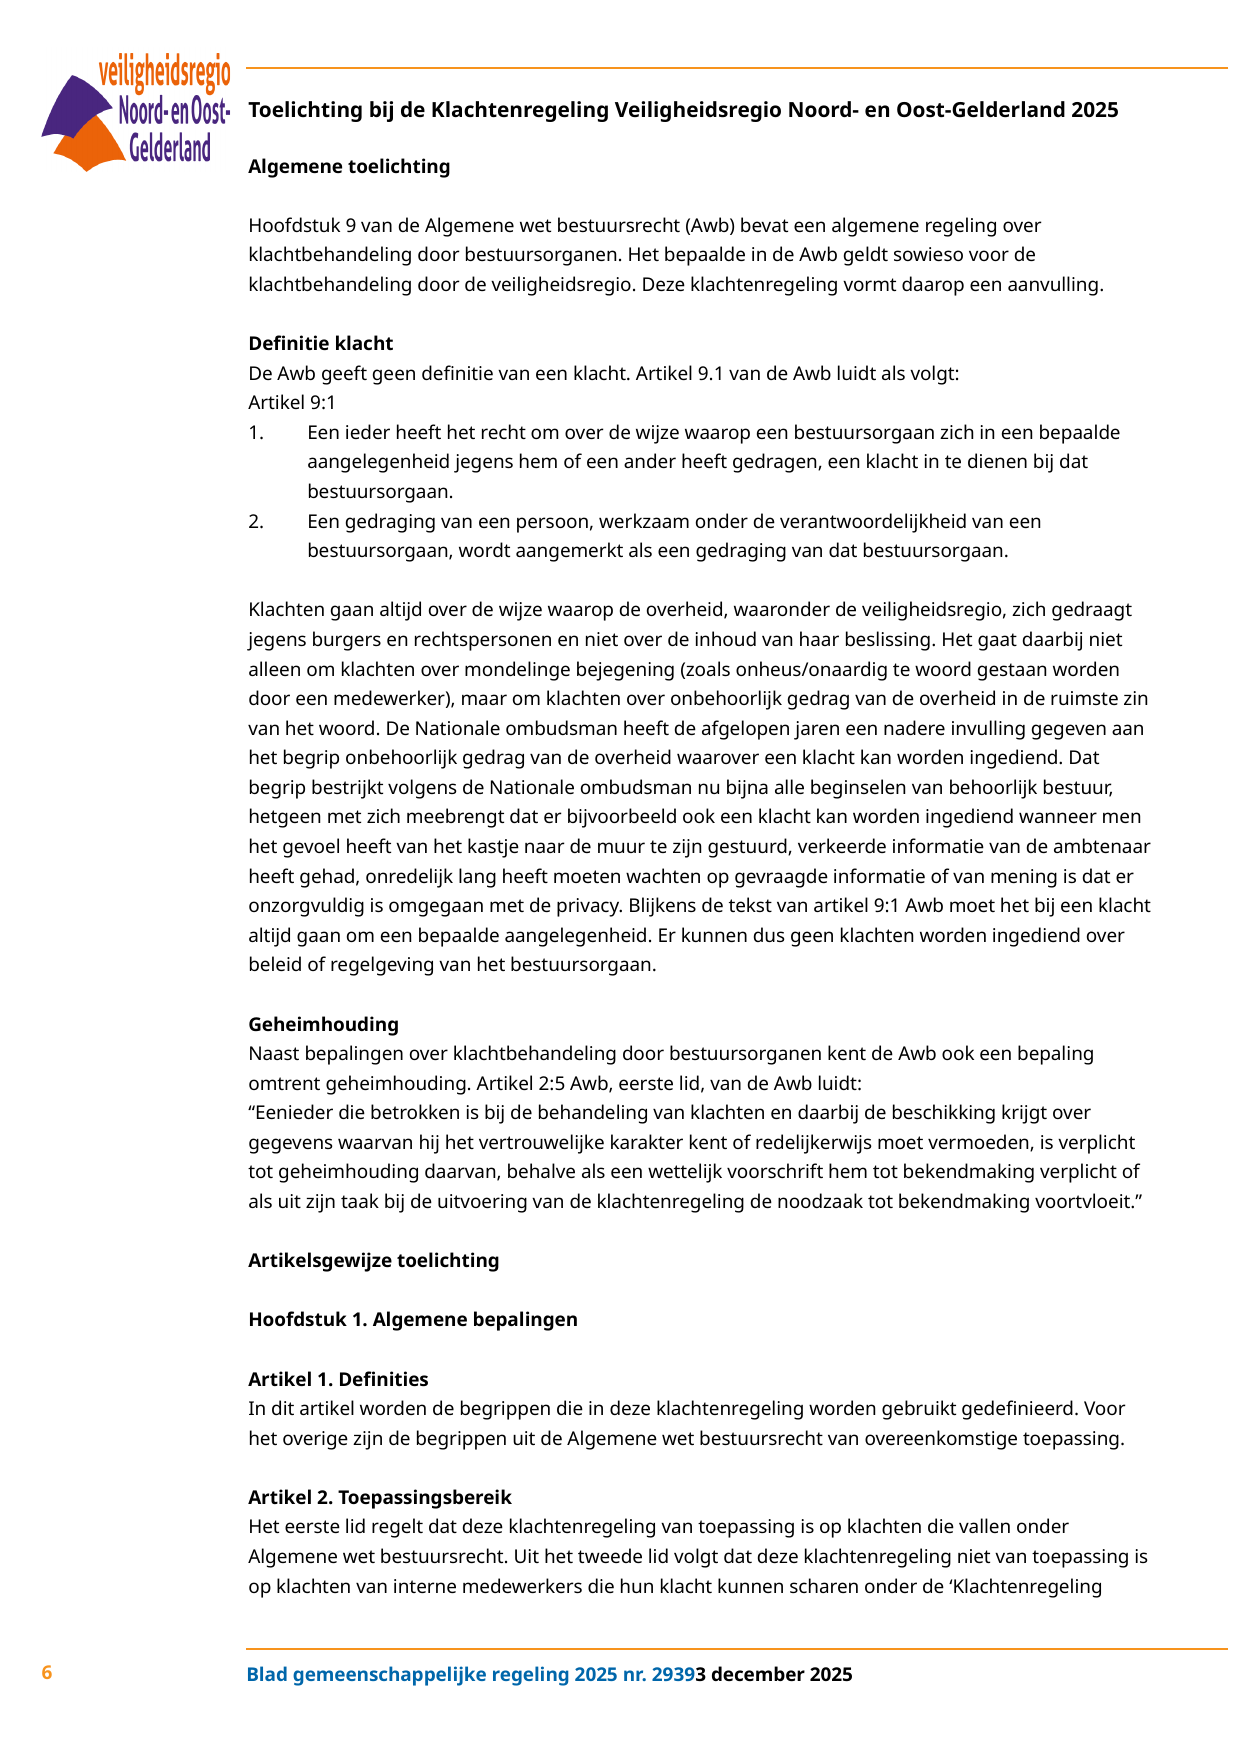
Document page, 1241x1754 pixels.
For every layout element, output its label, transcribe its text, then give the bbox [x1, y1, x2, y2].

text De Awb geeft geen definitie van een klacht. Artikel 9.1 van de Awb luidt als volgt: [248, 360, 1152, 386]
text Artikelsgewijze toelichting [248, 1247, 1152, 1273]
text Algemene toelichting [248, 153, 1152, 179]
text Hoofdstuk 9 van de Algemene wet bestuursrecht (Awb) bevat een algemene regeling over klachtbehandeling door bestuursorganen. Het bepaalde in de Awb geldt sowieso voor de klachtbehandeling door de veiligheidsregio. Deze klachtenregeling vormt daarop een aanvulling. [248, 212, 1152, 297]
text Naast bepalingen over klachtbehandeling door bestuursorganen kent de Awb ook een bepaling omtrent geheimhouding. Artikel 2:5 Awb, eerste lid, van de Awb luidt: [248, 1040, 1152, 1096]
text Definitie klacht [248, 330, 1152, 356]
list Een ieder heeft het recht om over de wijze waarop een bestuursorgaan zich in een bepaalde aangelegenheid jegens hem of een ander heeft gedragen, een klacht in te dienen bij dat bestuursorgaan. [248, 419, 1152, 504]
text “Eenieder die betrokken is bij de behandeling van klachten en daarbij de beschikking krijgt over gegevens waarvan hij het vertrouwelijke karakter kent of redelijkerwijs moet vermoeden, is verplicht tot geheimhouding daarvan, behalve als een wettelijk voorschrift hem tot bekendmaking verplicht of als uit zijn taak bij de uitvoering van de klachtenregeling de noodzaak tot bekendmaking voortvloeit.” [248, 1099, 1152, 1214]
text Artikel 1. Definities [248, 1366, 1152, 1392]
text Toelichting bij de Klachtenregeling Veiligheidsregio Noord- en Oost-Gelderland 2025 [248, 95, 1152, 123]
text Artikel 9:1 [248, 389, 1152, 415]
text Het eerste lid regelt dat deze klachtenregeling van toepassing is op klachten die vallen onder Algemene wet bestuursrecht. Uit het tweede lid volgt dat deze klachtenregeling niet van toepassing is op klachten van interne medewerkers die hun klacht kunnen scharen onder de ‘Klachtenregeling [248, 1514, 1152, 1599]
text Geheimhouding [248, 1011, 1152, 1037]
picture [41, 47, 231, 172]
list Een gedraging van een persoon, werkzaam onder de verantwoordelijkheid van een bestuursorgaan, wordt aangemerkt als een gedraging van dat bestuursorgaan. [248, 508, 1152, 563]
text Hoofdstuk 1. Algemene bepalingen [248, 1307, 1152, 1332]
text Artikel 2. Toepassingsbereik [248, 1484, 1152, 1510]
text Klachten gaan altijd over de wijze waarop de overheid, waaronder de veiligheidsregio, zich gedraagt jegens burgers en rechtspersonen en niet over de inhoud van haar beslissing. Het gaat daarbij niet alleen om klachten over mondelinge bejegening (zoals onheus/onaardig te woord gestaan worden door een medewerker), maar om klachten over onbehoorlijk gedrag van de overheid in de ruimste zin van het woord. De Nationale ombudsman heeft de afgelopen jaren een nadere invulling gegeven aan het begrip onbehoorlijk gedrag van de overheid waarover een klacht kan worden ingediend. Dat begrip bestrijkt volgens de Nationale ombudsman nu bijna alle beginselen van behoorlijk bestuur, hetgeen met zich meebrengt dat er bijvoorbeeld ook een klacht kan worden ingediend wanneer men het gevoel heeft van het kastje naar de muur te zijn gestuurd, verkeerde informatie van de ambtenaar heeft gehad, onredelijk lang heeft moeten wachten op gevraagde informatie of van mening is dat er onzorgvuldig is omgegaan met de privacy. Blijkens de tekst van artikel 9:1 Awb moet het bij een klacht altijd gaan om een bepaalde aangelegenheid. Er kunnen dus geen klachten worden ingediend over beleid of regelgeving van het bestuursorgaan. [248, 597, 1152, 977]
text In dit artikel worden de begrippen die in deze klachtenregeling worden gebruikt gedefinieerd. Voor het overige zijn de begrippen uit de Algemene wet bestuursrecht van overeenkomstige toepassing. [248, 1395, 1152, 1451]
